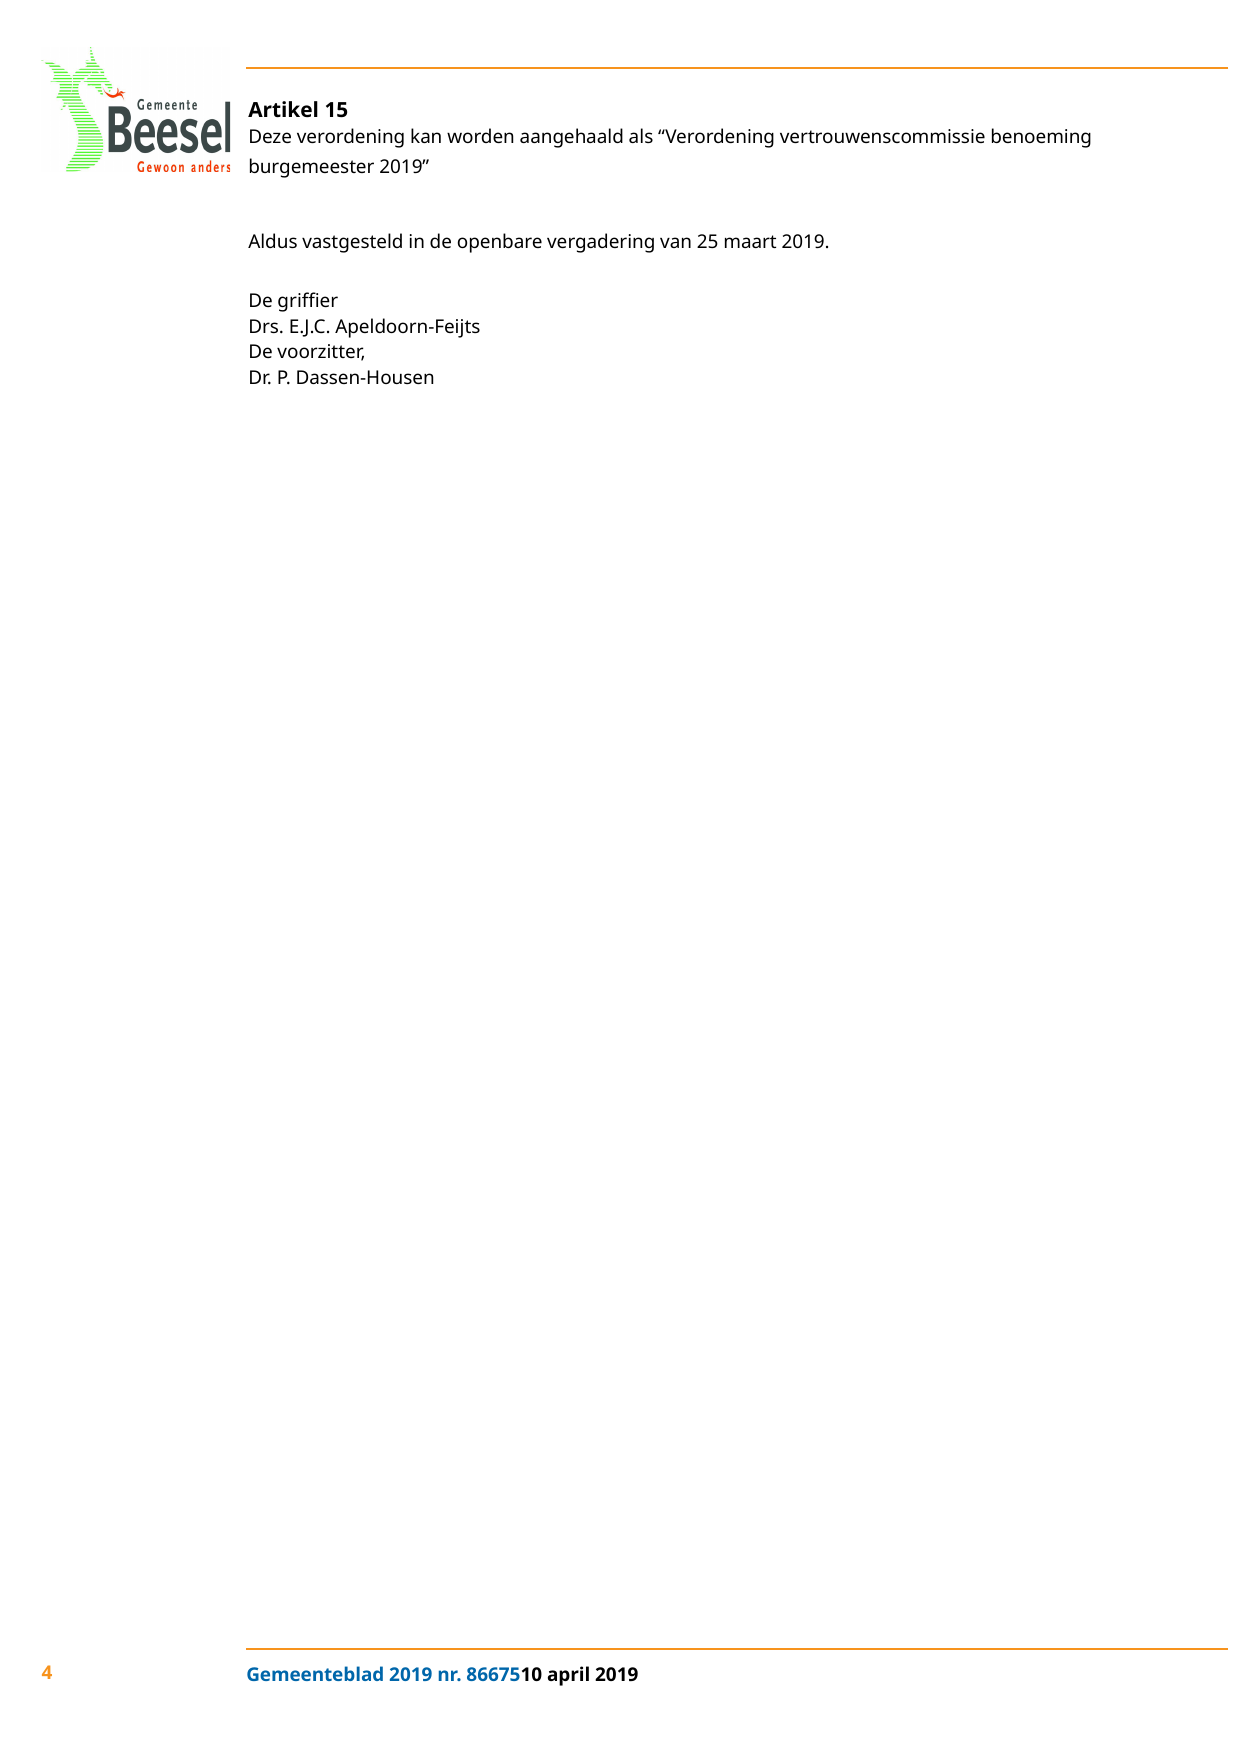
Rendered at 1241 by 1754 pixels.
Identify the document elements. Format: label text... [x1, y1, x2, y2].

text De voorzitter, [248, 339, 1152, 364]
text Artikel 15 [248, 95, 1152, 123]
text Deze verordening kan worden aangehaald als “Verordening vertrouwenscommissie benoeming burgemeester 2019” [248, 123, 1152, 178]
text Aldus vastgesteld in de openbare vergadering van 25 maart 2019. [248, 228, 1152, 254]
text De griffier [248, 287, 1152, 313]
picture [41, 47, 231, 172]
text Dr. P. Dassen-Housen [248, 364, 1152, 390]
text Drs. E.J.C. Apeldoorn-Feijts [248, 313, 1152, 339]
